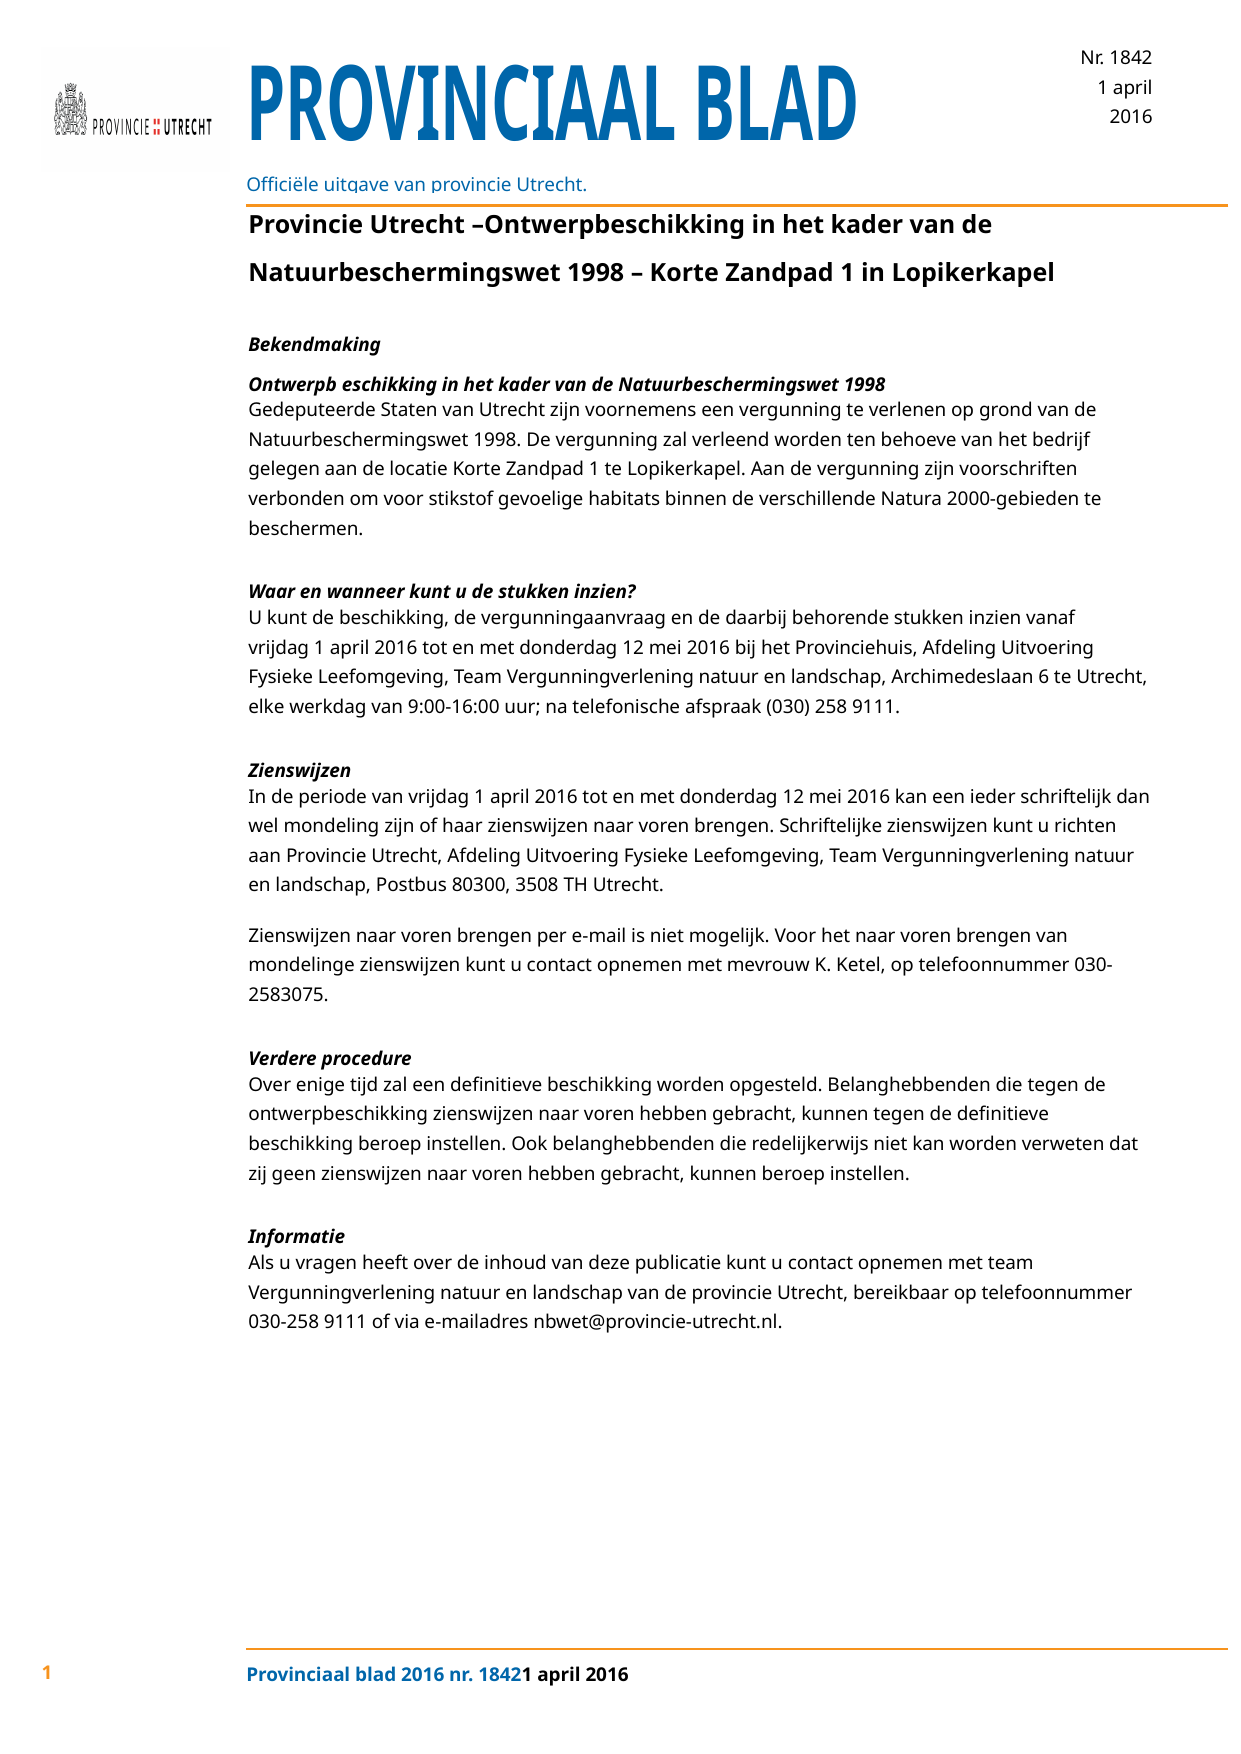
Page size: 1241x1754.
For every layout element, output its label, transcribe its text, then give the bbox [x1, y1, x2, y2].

text U kunt de beschikking, de vergunningaanvraag en de daarbij behorende stukken inzien vanaf vrijdag 1 april 2016 tot en met donderdag 12 mei 2016 bij het Provinciehuis, Afdeling Uitvoering Fysieke Leefomgeving, Team Vergunningverlening natuur en landschap, Archimedeslaan 6 te Utrecht, elke werkdag van 9:00-16:00 uur; na telefonische afspraak (030) 258 9111. [248, 604, 1152, 719]
text Als u vragen heeft over de inhoud van deze publicatie kunt u contact opnemen met team Vergunningverlening natuur en landschap van de provincie Utrecht, bereikbaar op telefoonnummer 030-258 9111 of via e-mailadres nbwet@provincie-utrecht.nl. [248, 1249, 1152, 1334]
text Gedeputeerde Staten van Utrecht zijn voornemens een vergunning te verlenen op grond van de Natuurbeschermingswet 1998. De vergunning zal verleend worden ten behoeve van het bedrijf gelegen aan de locatie Korte Zandpad 1 te Lopikerkapel. Aan de vergunning zijn voorschriften verbonden om voor stikstof gevoelige habitats binnen de verschillende Natura 2000-gebieden te beschermen. [248, 396, 1152, 541]
text Informatie [248, 1224, 1152, 1249]
text In de periode van vrijdag 1 april 2016 tot en met donderdag 12 mei 2016 kan een ieder schriftelijk dan wel mondeling zijn of haar zienswijzen naar voren brengen. Schriftelijke zienswijzen kunt u richten aan Provincie Utrecht, Afdeling Uitvoering Fysieke Leefomgeving, Team Vergunningverlening natuur en landschap, Postbus 80300, 3508 TH Utrecht. [248, 783, 1152, 897]
text Ontwerpb eschikking in het kader van de Natuurbeschermingswet 1998 [248, 371, 1152, 396]
text Zienswijzen [248, 757, 1152, 783]
text Verdere procedure [248, 1045, 1152, 1071]
text Waar en wanneer kunt u de stukken inzien? [248, 579, 1152, 604]
text Zienswijzen naar voren brengen per e-mail is niet mogelijk. Voor het naar voren brengen van mondelinge zienswijzen kunt u contact opnemen met mevrouw K. Ketel, op telefoonnummer 030-2583075. [248, 922, 1152, 1007]
picture [41, 47, 231, 172]
text Over enige tijd zal een definitieve beschikking worden opgesteld. Belanghebbenden die tegen de ontwerpbeschikking zienswijzen naar voren hebben gebracht, kunnen tegen de definitieve beschikking beroep instellen. Ook belanghebbenden die redelijkerwijs niet kan worden verweten dat zij geen zienswijzen naar voren hebben gebracht, kunnen beroep instellen. [248, 1071, 1152, 1185]
text Bekendmaking [248, 331, 1152, 357]
text Provincie Utrecht –Ontwerpbeschikking in het kader van de Natuurbeschermingswet 1998 – Korte Zandpad 1 in Lopikerkapel [248, 207, 1152, 288]
